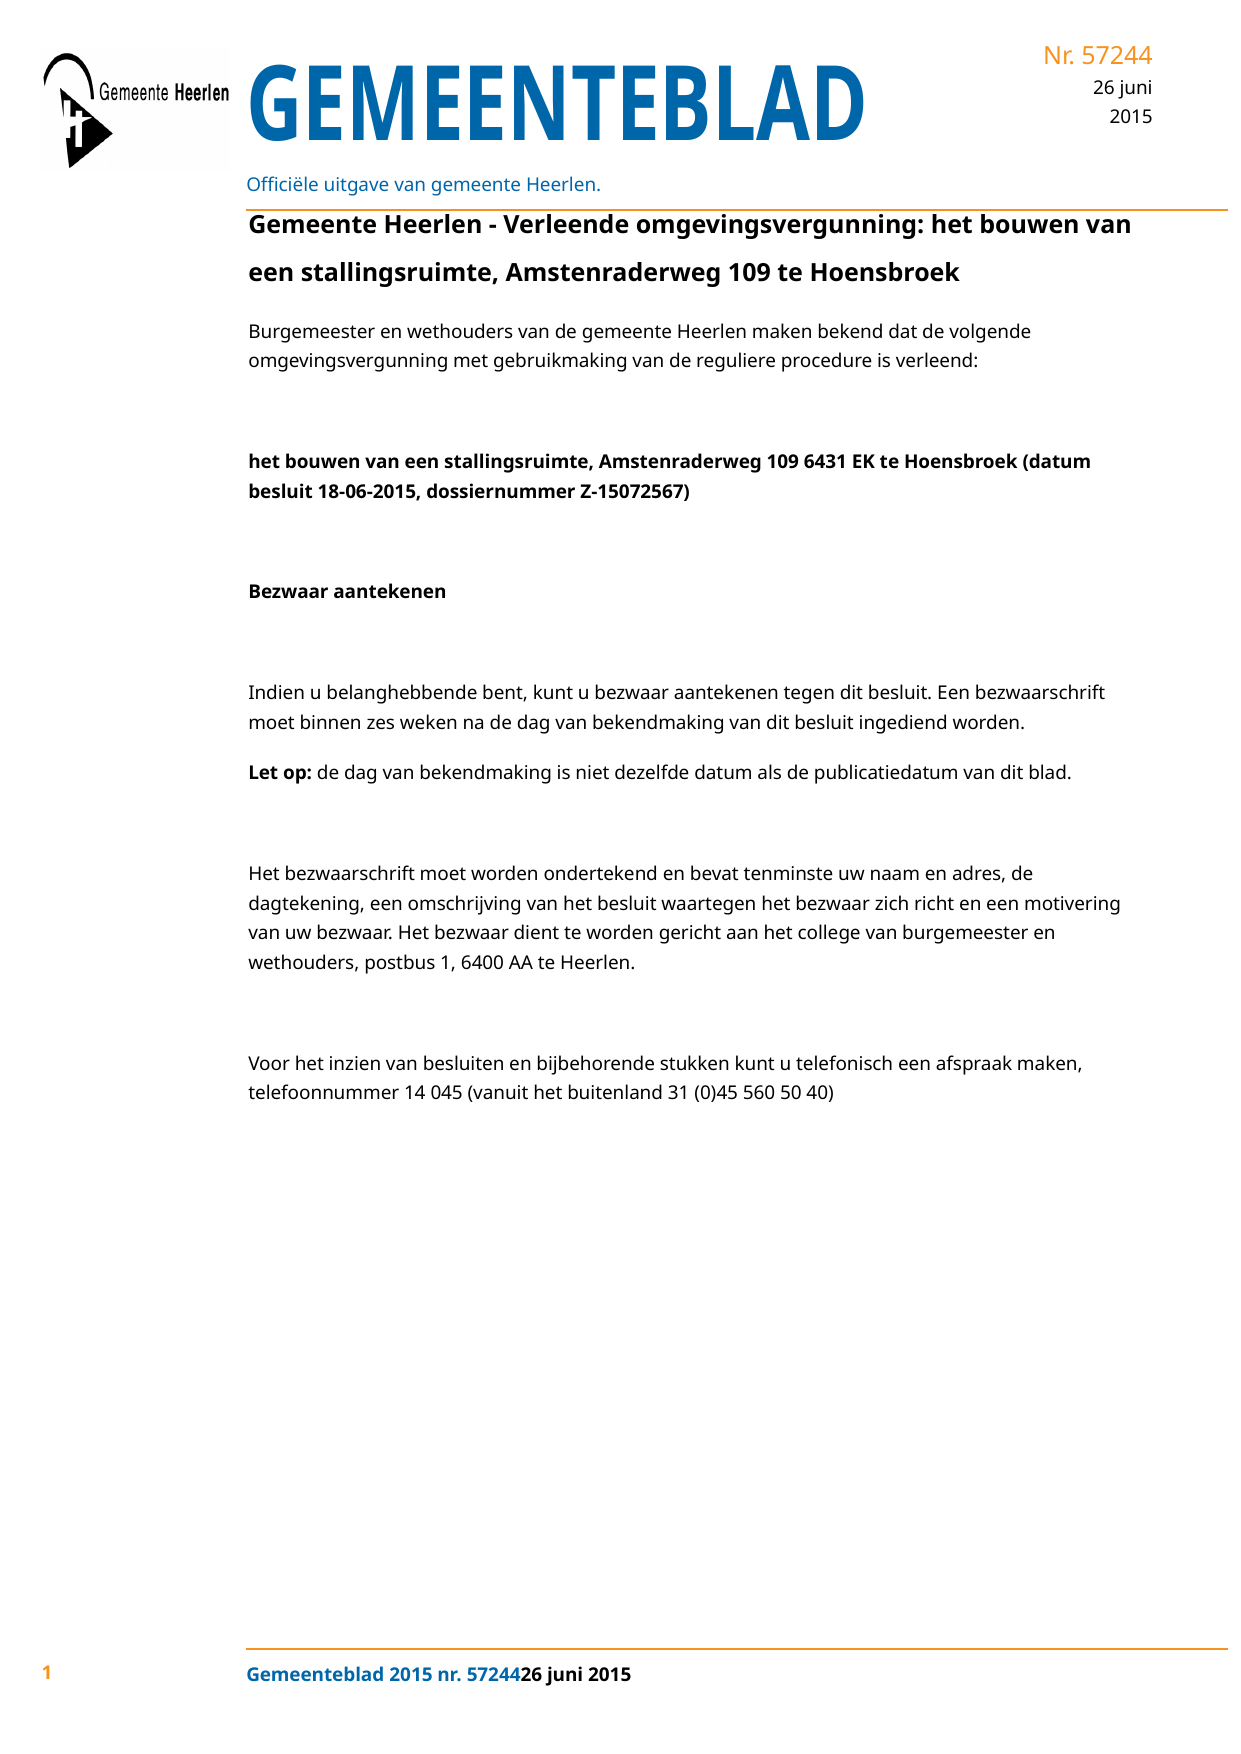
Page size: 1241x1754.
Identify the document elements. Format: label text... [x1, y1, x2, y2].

picture [41, 47, 231, 172]
text Het bezwaarschrift moet worden ondertekend en bevat tenminste uw naam en adres, de dagtekening, een omschrijving van het besluit waartegen het bezwaar zich richt en een motivering van uw bezwaar. Het bezwaar dient te worden gericht aan het college van burgemeester en wethouders, postbus 1, 6400 AA te Heerlen. [248, 860, 1152, 975]
text het bouwen van een stallingsruimte, Amstenraderweg 109 6431 EK te Hoensbroek (datum besluit 18-06-2015, dossiernummer Z-15072567) [248, 448, 1152, 504]
text Gemeente Heerlen - Verleende omgevingsvergunning: het bouwen van een stallingsruimte, Amstenraderweg 109 te Hoensbroek [248, 211, 1152, 288]
text Burgemeester en wethouders van de gemeente Heerlen maken bekend dat de volgende omgevingsvergunning met gebruikmaking van de reguliere procedure is verleend: [248, 318, 1152, 373]
text Bezwaar aantekenen [248, 579, 1152, 604]
text Voor het inzien van besluiten en bijbehorende stukken kunt u telefonisch een afspraak maken, telefoonnummer 14 045 (vanuit het buitenland 31 (0)45 560 50 40) [248, 1050, 1152, 1105]
text Indien u belanghebbende bent, kunt u bezwaar aantekenen tegen dit besluit. Een bezwaarschrift moet binnen zes weken na de dag van bekendmaking van dit besluit ingediend worden. [248, 679, 1152, 735]
text Let op: de dag van bekendmaking is niet dezelfde datum als de publicatiedatum van dit blad. [248, 759, 1152, 785]
